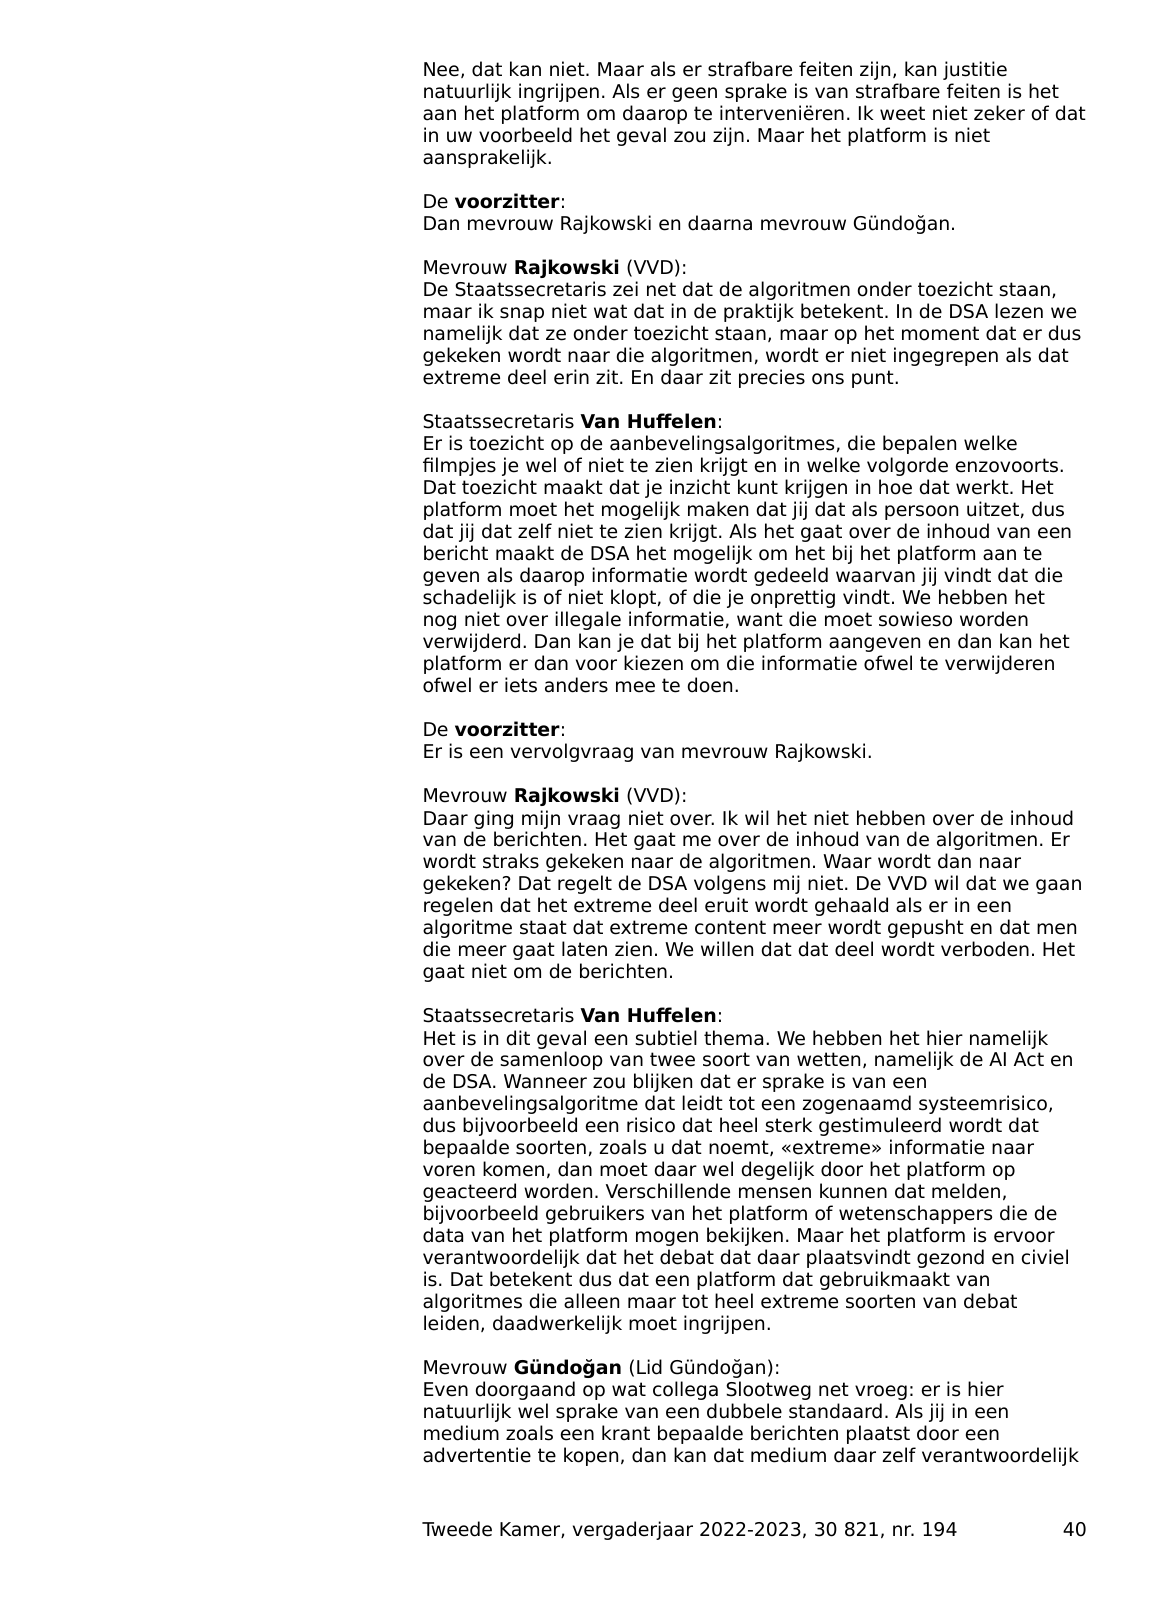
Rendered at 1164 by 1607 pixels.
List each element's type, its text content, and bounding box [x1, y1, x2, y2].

text Mevrouw Gündoğan (Lid Gündoğan): [422, 1357, 1087, 1379]
text Dan mevrouw Rajkowski en daarna mevrouw Gündoğan. [422, 213, 1087, 235]
text De voorzitter: [422, 719, 1087, 741]
text Mevrouw Rajkowski (VVD): [422, 257, 1087, 279]
text Het is in dit geval een subtiel thema. We hebben het hier namelijk over de samenloop van twee soort van wetten, namelijk de AI Act en de DSA. Wanneer zou blijken dat er sprake is van een aanbevelingsalgoritme dat leidt tot een zogenaamd systeemrisico, dus bijvoorbeeld een risico dat heel sterk gestimuleerd wordt dat bepaalde soorten, zoals u dat noemt, «extreme» informatie naar voren komen, dan moet daar wel degelijk door het platform op geacteerd worden. Verschillende mensen kunnen dat melden, bijvoorbeeld gebruikers van het platform of wetenschappers die de data van het platform mogen bekijken. Maar het platform is ervoor verantwoordelijk dat het debat dat daar plaatsvindt gezond en civiel is. Dat betekent dus dat een platform dat gebruikmaakt van algoritmes die alleen maar tot heel extreme soorten van debat leiden, daadwerkelijk moet ingrijpen. [422, 1027, 1087, 1335]
text Er is toezicht op de aanbevelingsalgoritmes, die bepalen welke filmpjes je wel of niet te zien krijgt en in welke volgorde enzovoorts. Dat toezicht maakt dat je inzicht kunt krijgen in hoe dat werkt. Het platform moet het mogelijk maken dat jij dat als persoon uitzet, dus dat jij dat zelf niet te zien krijgt. Als het gaat over de inhoud van een bericht maakt de DSA het mogelijk om het bij het platform aan te geven als daarop informatie wordt gedeeld waarvan jij vindt dat die schadelijk is of niet klopt, of die je onprettig vindt. We hebben het nog niet over illegale informatie, want die moet sowieso worden verwijderd. Dan kan je dat bij het platform aangeven en dan kan het platform er dan voor kiezen om die informatie ofwel te verwijderen ofwel er iets anders mee te doen. [422, 433, 1087, 697]
text Nee, dat kan niet. Maar als er strafbare feiten zijn, kan justitie natuurlijk ingrijpen. Als er geen sprake is van strafbare feiten is het aan het platform om daarop te interveniëren. Ik weet niet zeker of dat in uw voorbeeld het geval zou zijn. Maar het platform is niet aansprakelijk. [422, 59, 1087, 169]
text De Staatssecretaris zei net dat de algoritmen onder toezicht staan, maar ik snap niet wat dat in de praktijk betekent. In de DSA lezen we namelijk dat ze onder toezicht staan, maar op het moment dat er dus gekeken wordt naar die algoritmen, wordt er niet ingegrepen als dat extreme deel erin zit. En daar zit precies ons punt. [422, 279, 1087, 389]
text Staatssecretaris Van Huffelen: [422, 411, 1087, 433]
text Even doorgaand op wat collega Slootweg net vroeg: er is hier natuurlijk wel sprake van een dubbele standaard. Als jij in een medium zoals een krant bepaalde berichten plaatst door een advertentie te kopen, dan kan dat medium daar zelf verantwoordelijk [422, 1379, 1087, 1467]
text De voorzitter: [422, 191, 1087, 213]
text Daar ging mijn vraag niet over. Ik wil het niet hebben over de inhoud van de berichten. Het gaat me over de inhoud van de algoritmen. Er wordt straks gekeken naar de algoritmen. Waar wordt dan naar gekeken? Dat regelt de DSA volgens mij niet. De VVD wil dat we gaan regelen dat het extreme deel eruit wordt gehaald als er in een algoritme staat dat extreme content meer wordt gepusht en dat men die meer gaat laten zien. We willen dat dat deel wordt verboden. Het gaat niet om de berichten. [422, 807, 1087, 983]
text Staatssecretaris Van Huffelen: [422, 1005, 1087, 1027]
text Er is een vervolgvraag van mevrouw Rajkowski. [422, 741, 1087, 763]
text Mevrouw Rajkowski (VVD): [422, 785, 1087, 807]
